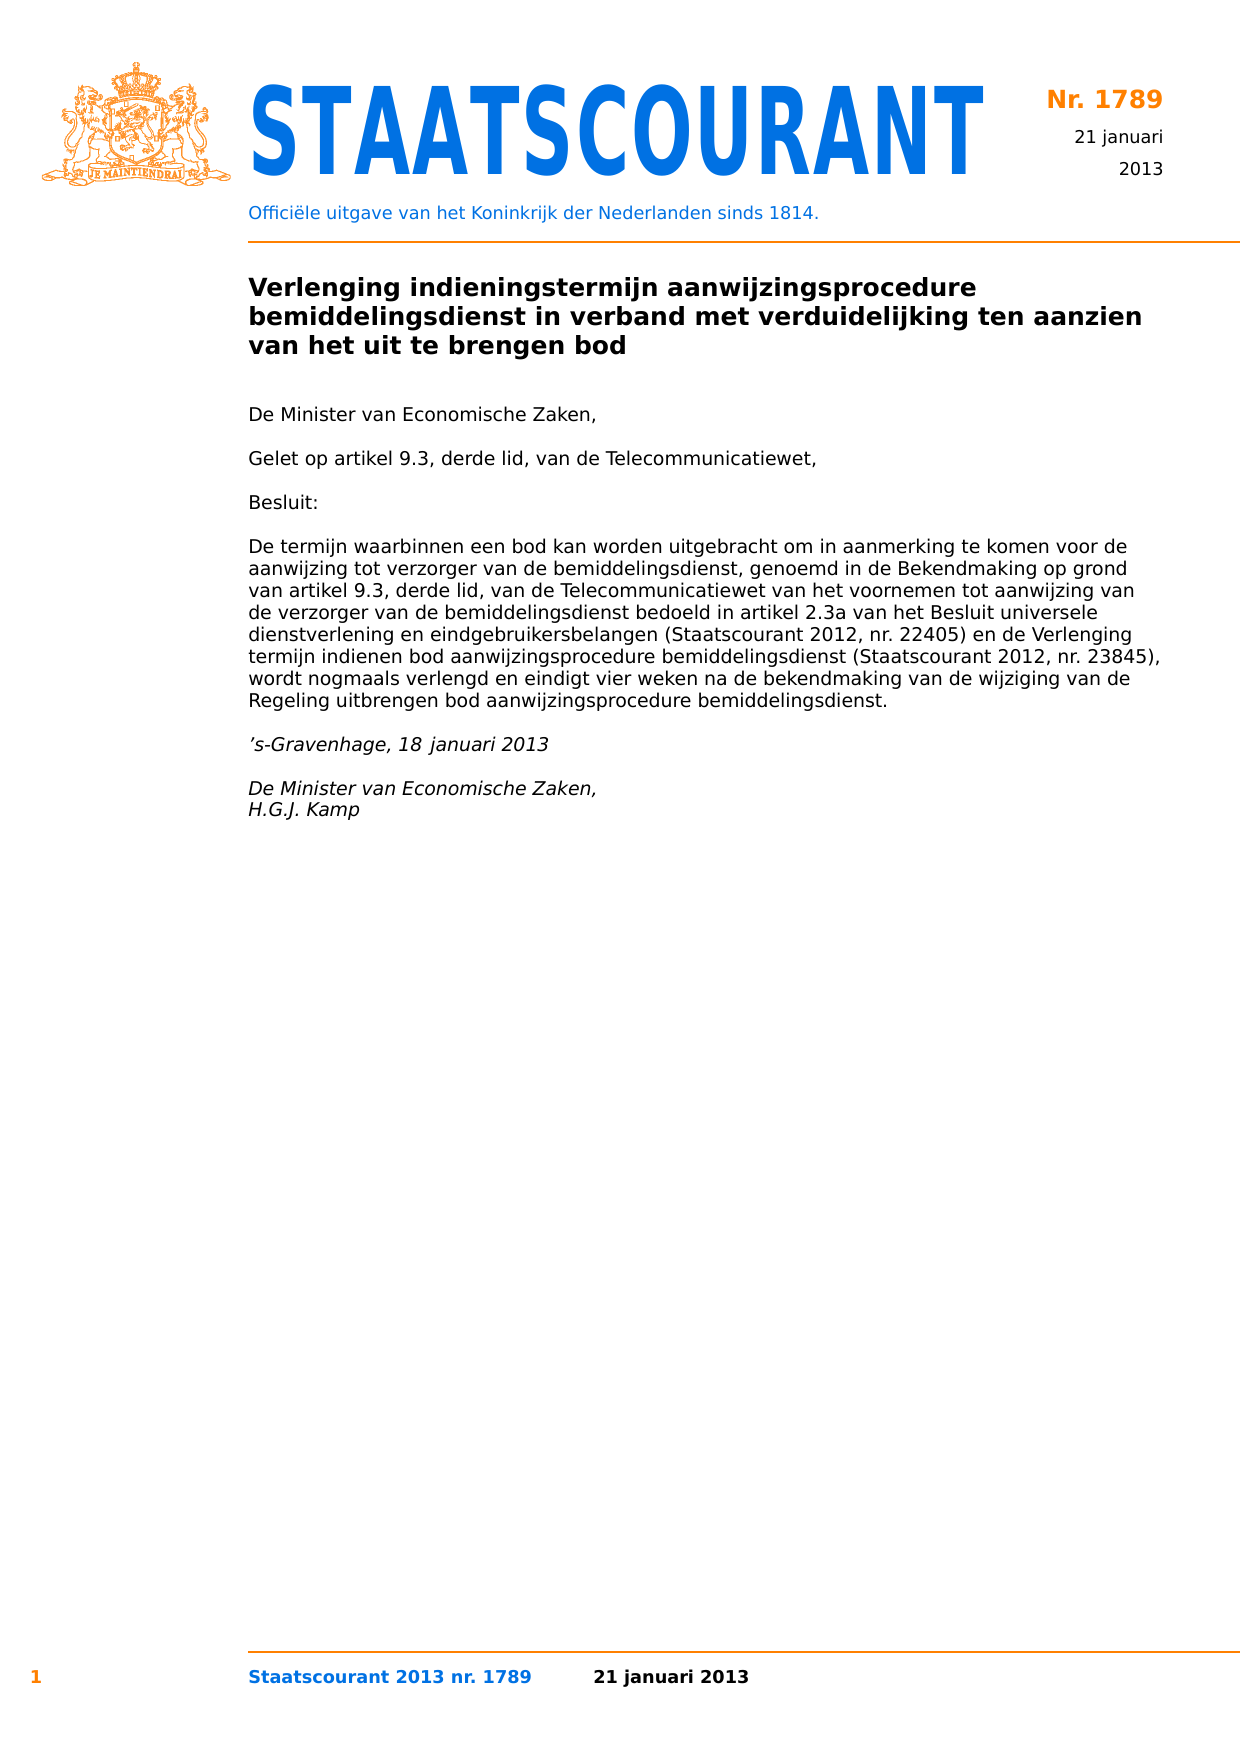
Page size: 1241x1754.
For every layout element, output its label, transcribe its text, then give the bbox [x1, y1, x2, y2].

picture [41, 62, 231, 186]
text De Minister van Economische Zaken, [248, 404, 1163, 426]
table_header [25, 62, 248, 241]
table_cell 21 januari [998, 121, 1240, 153]
text Gelet op artikel 9.3, derde lid, van de Telecommunicatiewet, [248, 448, 1163, 470]
table_header Nr. 1789 [998, 62, 1240, 121]
text De Minister van Economische Zaken, H.G.J. Kamp [248, 777, 1163, 821]
table_cell Officiële uitgave van het Koninkrijk der Nederlanden sinds 1814. [248, 203, 1240, 241]
text ’s-Gravenhage, 18 januari 2013 [248, 733, 1163, 756]
table_cell 2013 [998, 153, 1240, 203]
subtitle Verlenging indieningstermijn aanwijzingsprocedure bemiddelingsdienst in verband met verduidelijking ten aanzien van het uit te brengen bod [248, 273, 1163, 361]
text De termijn waarbinnen een bod kan worden uitgebracht om in aanmerking te komen voor de aanwijzing tot verzorger van de bemiddelingsdienst, genoemd in de Bekendmaking op grond van artikel 9.3, derde lid, van de Telecommunicatiewet van het voornemen tot aanwijzing van de verzorger van de bemiddelingsdienst bedoeld in artikel 2.3a van het Besluit universele dienstverlening en eindgebruikersbelangen (Staatscourant 2012, nr. 22405) en de Verlenging termijn indienen bod aanwijzingsprocedure bemiddelingsdienst (Staatscourant 2012, nr. 23845), wordt nogmaals verlengd en eindigt vier weken na de bekendmaking van de wijziging van de Regeling uitbrengen bod aanwijzingsprocedure bemiddelingsdienst. [248, 536, 1163, 712]
table_header STAATSCOURANT [248, 62, 998, 203]
text Besluit: [248, 492, 1163, 514]
